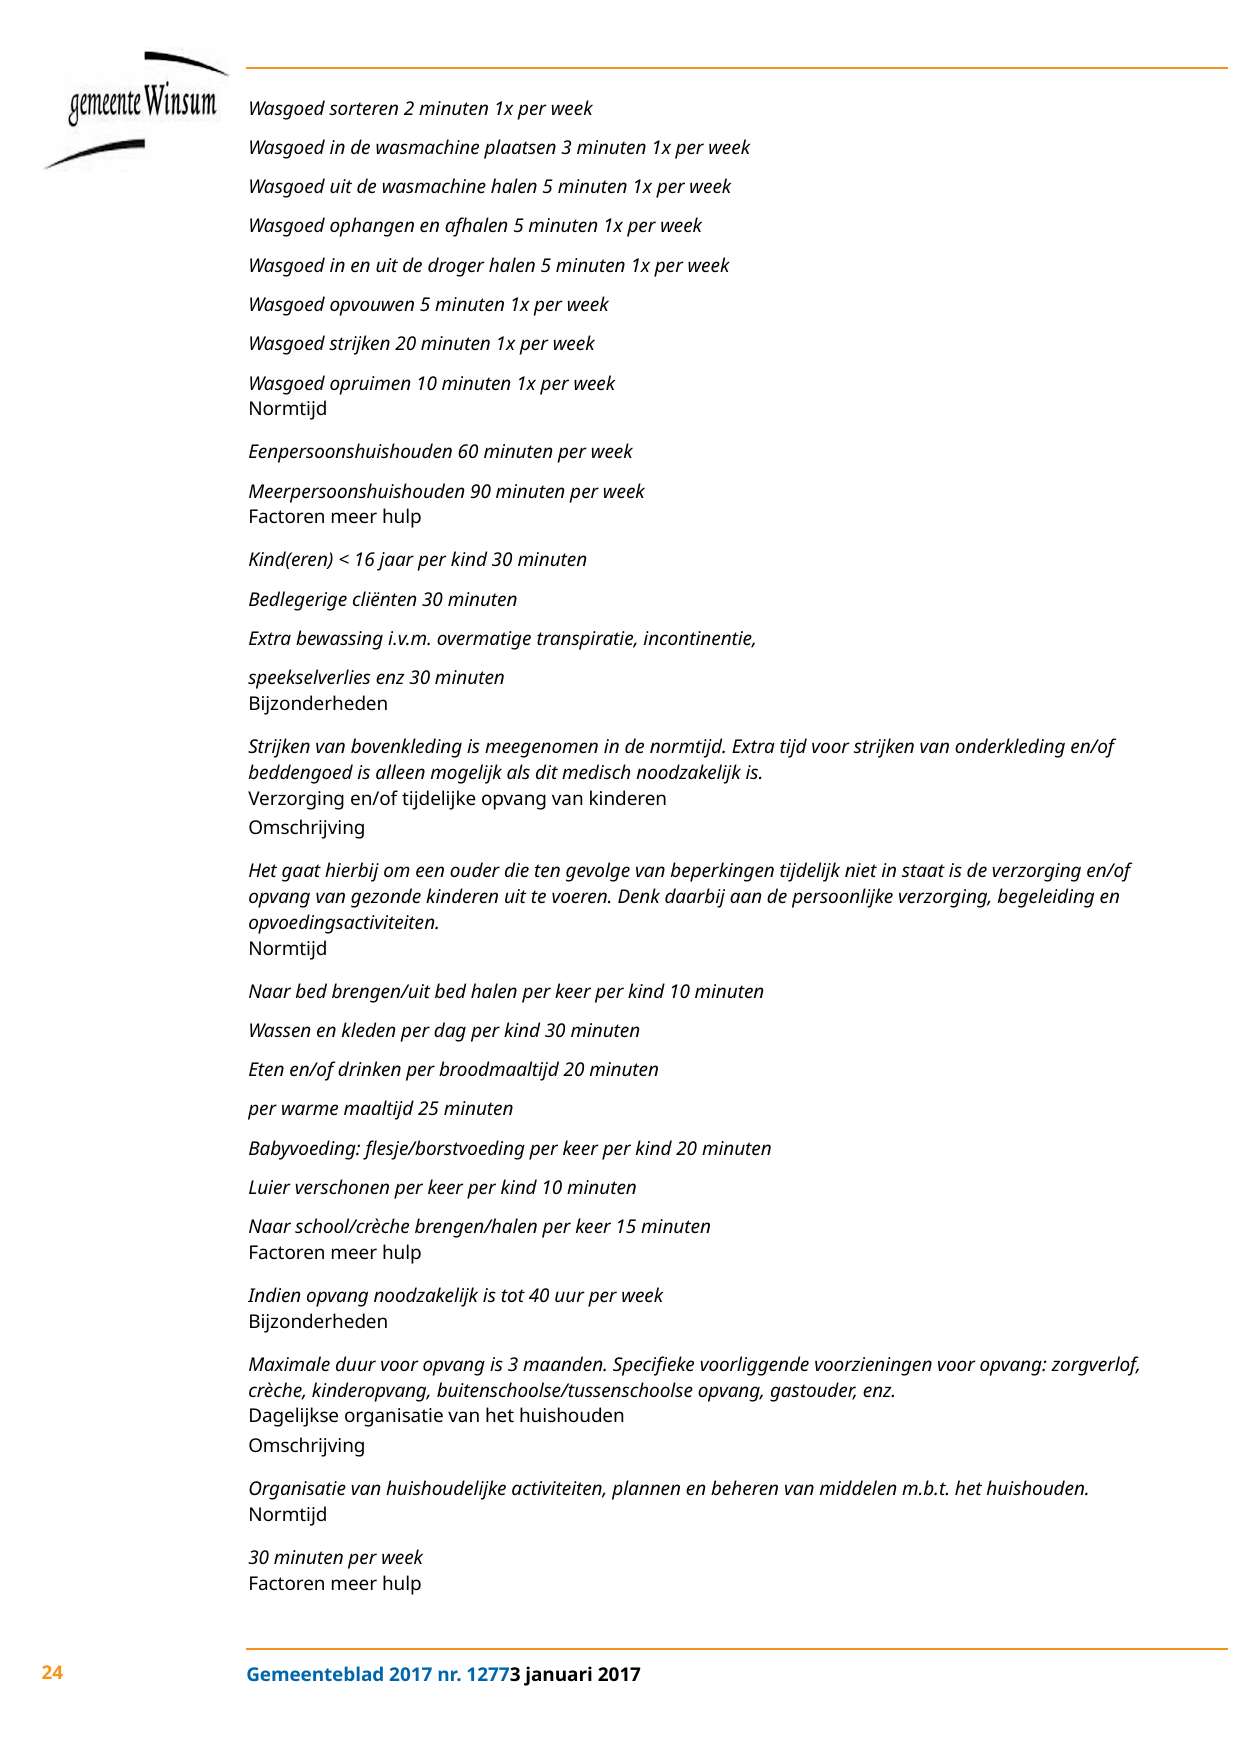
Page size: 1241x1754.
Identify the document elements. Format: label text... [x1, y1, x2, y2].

text Het gaat hierbij om een ouder die ten gevolge van beperkingen tijdelijk niet in staat is de verzorging en/of opvang van gezonde kinderen uit te voeren. Denk daarbij aan de persoonlijke verzorging, begeleiding en opvoedingsactiviteiten. [248, 857, 1152, 935]
text Naar school/crèche brengen/halen per keer 15 minuten [248, 1213, 1152, 1239]
text Extra bewassing i.v.m. overmatige transpiratie, incontinentie, [248, 625, 1152, 651]
text Organisatie van huishoudelijke activiteiten, plannen en beheren van middelen m.b.t. het huishouden. [248, 1475, 1152, 1501]
text Eten en/of drinken per broodmaaltijd 20 minuten [248, 1056, 1152, 1082]
picture [41, 47, 231, 172]
text Wasgoed in en uit de droger halen 5 minuten 1x per week [248, 252, 1152, 278]
text Babyvoeding: flesje/borstvoeding per keer per kind 20 minuten [248, 1135, 1152, 1161]
text Factoren meer hulp [248, 1239, 1152, 1265]
text Normtijd [248, 1501, 1152, 1527]
text Luier verschonen per keer per kind 10 minuten [248, 1174, 1152, 1200]
text speekselverlies enz 30 minuten [248, 664, 1152, 690]
text Bijzonderheden [248, 1308, 1152, 1334]
text Naar bed brengen/uit bed halen per keer per kind 10 minuten [248, 978, 1152, 1003]
text Wasgoed opruimen 10 minuten 1x per week [248, 370, 1152, 395]
text Wasgoed in de wasmachine plaatsen 3 minuten 1x per week [248, 134, 1152, 160]
text Wasgoed sorteren 2 minuten 1x per week [248, 95, 1152, 121]
text Wasgoed uit de wasmachine halen 5 minuten 1x per week [248, 173, 1152, 199]
text Indien opvang noodzakelijk is tot 40 uur per week [248, 1282, 1152, 1308]
text Wasgoed ophangen en afhalen 5 minuten 1x per week [248, 213, 1152, 238]
text Omschrijving [248, 814, 1152, 840]
text Wasgoed opvouwen 5 minuten 1x per week [248, 291, 1152, 317]
text Meerpersoonshuishouden 90 minuten per week [248, 478, 1152, 503]
text Bedlegerige cliënten 30 minuten [248, 586, 1152, 612]
text 30 minuten per week [248, 1544, 1152, 1570]
text Omschrijving [248, 1432, 1152, 1458]
text Normtijd [248, 935, 1152, 960]
text Strijken van bovenkleding is meegenomen in de normtijd. Extra tijd voor strijken van onderkleding en/of beddengoed is alleen mogelijk als dit medisch noodzakelijk is. [248, 733, 1152, 785]
text per warme maaltijd 25 minuten [248, 1096, 1152, 1121]
text Kind(eren) < 16 jaar per kind 30 minuten [248, 547, 1152, 572]
text Normtijd [248, 395, 1152, 421]
text Dagelijkse organisatie van het huishouden [248, 1403, 1152, 1428]
text Wasgoed strijken 20 minuten 1x per week [248, 330, 1152, 356]
text Bijzonderheden [248, 690, 1152, 716]
text Factoren meer hulp [248, 503, 1152, 529]
text Eenpersoonshuishouden 60 minuten per week [248, 438, 1152, 464]
text Verzorging en/of tijdelijke opvang van kinderen [248, 785, 1152, 811]
text Maximale duur voor opvang is 3 maanden. Specifieke voorliggende voorzieningen voor opvang: zorgverlof, crèche, kinderopvang, buitenschoolse/tussenschoolse opvang, gastouder, enz. [248, 1351, 1152, 1403]
text Factoren meer hulp [248, 1570, 1152, 1596]
text Wassen en kleden per dag per kind 30 minuten [248, 1017, 1152, 1043]
